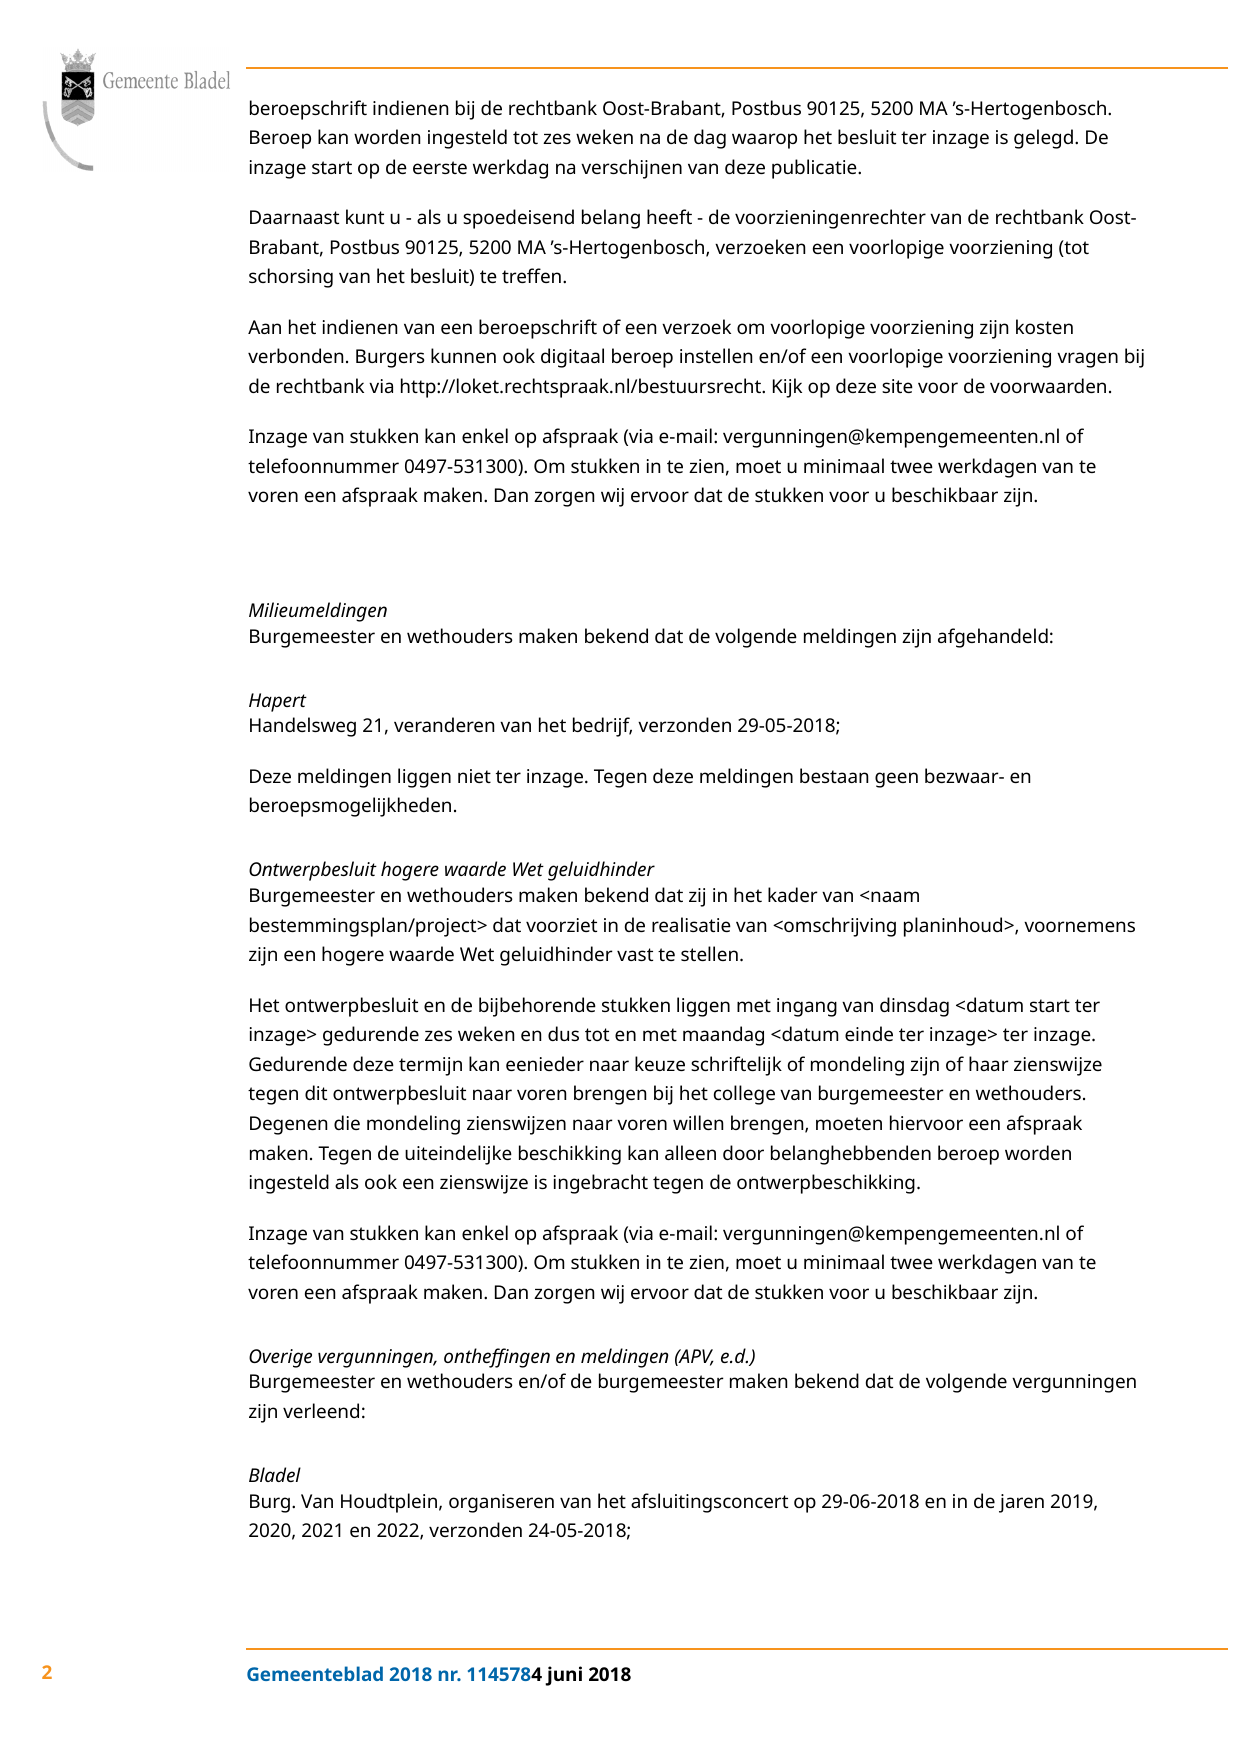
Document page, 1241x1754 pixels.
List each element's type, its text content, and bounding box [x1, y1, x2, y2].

picture [41, 47, 231, 172]
text Het ontwerpbesluit en de bijbehorende stukken liggen met ingang van dinsdag <datum start ter inzage> gedurende zes weken en dus tot en met maandag <datum einde ter inzage> ter inzage. Gedurende deze termijn kan eenieder naar keuze schriftelijk of mondeling zijn of haar zienswijze tegen dit ontwerpbesluit naar voren brengen bij het college van burgemeester en wethouders. Degenen die mondeling zienswijzen naar voren willen brengen, moeten hiervoor een afspraak maken. Tegen de uiteindelijke beschikking kan alleen door belanghebbenden beroep worden ingesteld als ook een zienswijze is ingebracht tegen de ontwerpbeschikking. [248, 992, 1152, 1195]
text Bladel [248, 1462, 1152, 1488]
text Ontwerpbesluit hogere waarde Wet geluidhinder [248, 856, 1152, 882]
text Daarnaast kunt u - als u spoedeisend belang heeft - de voorzieningenrechter van de rechtbank Oost-Brabant, Postbus 90125, 5200 MA ’s-Hertogenbosch, verzoeken een voorlopige voorziening (tot schorsing van het besluit) te treffen. [248, 204, 1152, 289]
text Aan het indienen van een beroepschrift of een verzoek om voorlopige voorziening zijn kosten verbonden. Burgers kunnen ook digitaal beroep instellen en/of een voorlopige voorziening vragen bij de rechtbank via http://loket.rechtspraak.nl/bestuursrecht. Kijk op deze site voor de voorwaarden. [248, 314, 1152, 399]
text Burgemeester en wethouders maken bekend dat zij in het kader van <naam bestemmingsplan/project> dat voorziet in de realisatie van <omschrijving planinhoud>, voornemens zijn een hogere waarde Wet geluidhinder vast te stellen. [248, 882, 1152, 967]
text Burgemeester en wethouders maken bekend dat de volgende meldingen zijn afgehandeld: [248, 623, 1152, 648]
text Hapert [248, 687, 1152, 712]
text Inzage van stukken kan enkel op afspraak (via e-mail: vergunningen@kempengemeenten.nl of telefoonnummer 0497-531300). Om stukken in te zien, moet u minimaal twee werkdagen van te voren een afspraak maken. Dan zorgen wij ervoor dat de stukken voor u beschikbaar zijn. [248, 423, 1152, 508]
text Milieumeldingen [248, 597, 1152, 623]
text Deze meldingen liggen niet ter inzage. Tegen deze meldingen bestaan geen bezwaar- en beroepsmogelijkheden. [248, 763, 1152, 818]
text Inzage van stukken kan enkel op afspraak (via e-mail: vergunningen@kempengemeenten.nl of telefoonnummer 0497-531300). Om stukken in te zien, moet u minimaal twee werkdagen van te voren een afspraak maken. Dan zorgen wij ervoor dat de stukken voor u beschikbaar zijn. [248, 1220, 1152, 1304]
text beroepschrift indienen bij de rechtbank Oost-Brabant, Postbus 90125, 5200 MA ’s-Hertogenbosch. Beroep kan worden ingesteld tot zes weken na de dag waarop het besluit ter inzage is gelegd. De inzage start op de eerste werkdag na verschijnen van deze publicatie. [248, 95, 1152, 180]
text Handelsweg 21, veranderen van het bedrijf, verzonden 29-05-2018; [248, 712, 1152, 738]
text Burgemeester en wethouders en/of de burgemeester maken bekend dat de volgende vergunningen zijn verleend: [248, 1368, 1152, 1424]
text Overige vergunningen, ontheffingen en meldingen (APV, e.d.) [248, 1343, 1152, 1368]
text Burg. Van Houdtplein, organiseren van het afsluitingsconcert op 29-06-2018 en in de jaren 2019, 2020, 2021 en 2022, verzonden 24-05-2018; [248, 1488, 1152, 1543]
